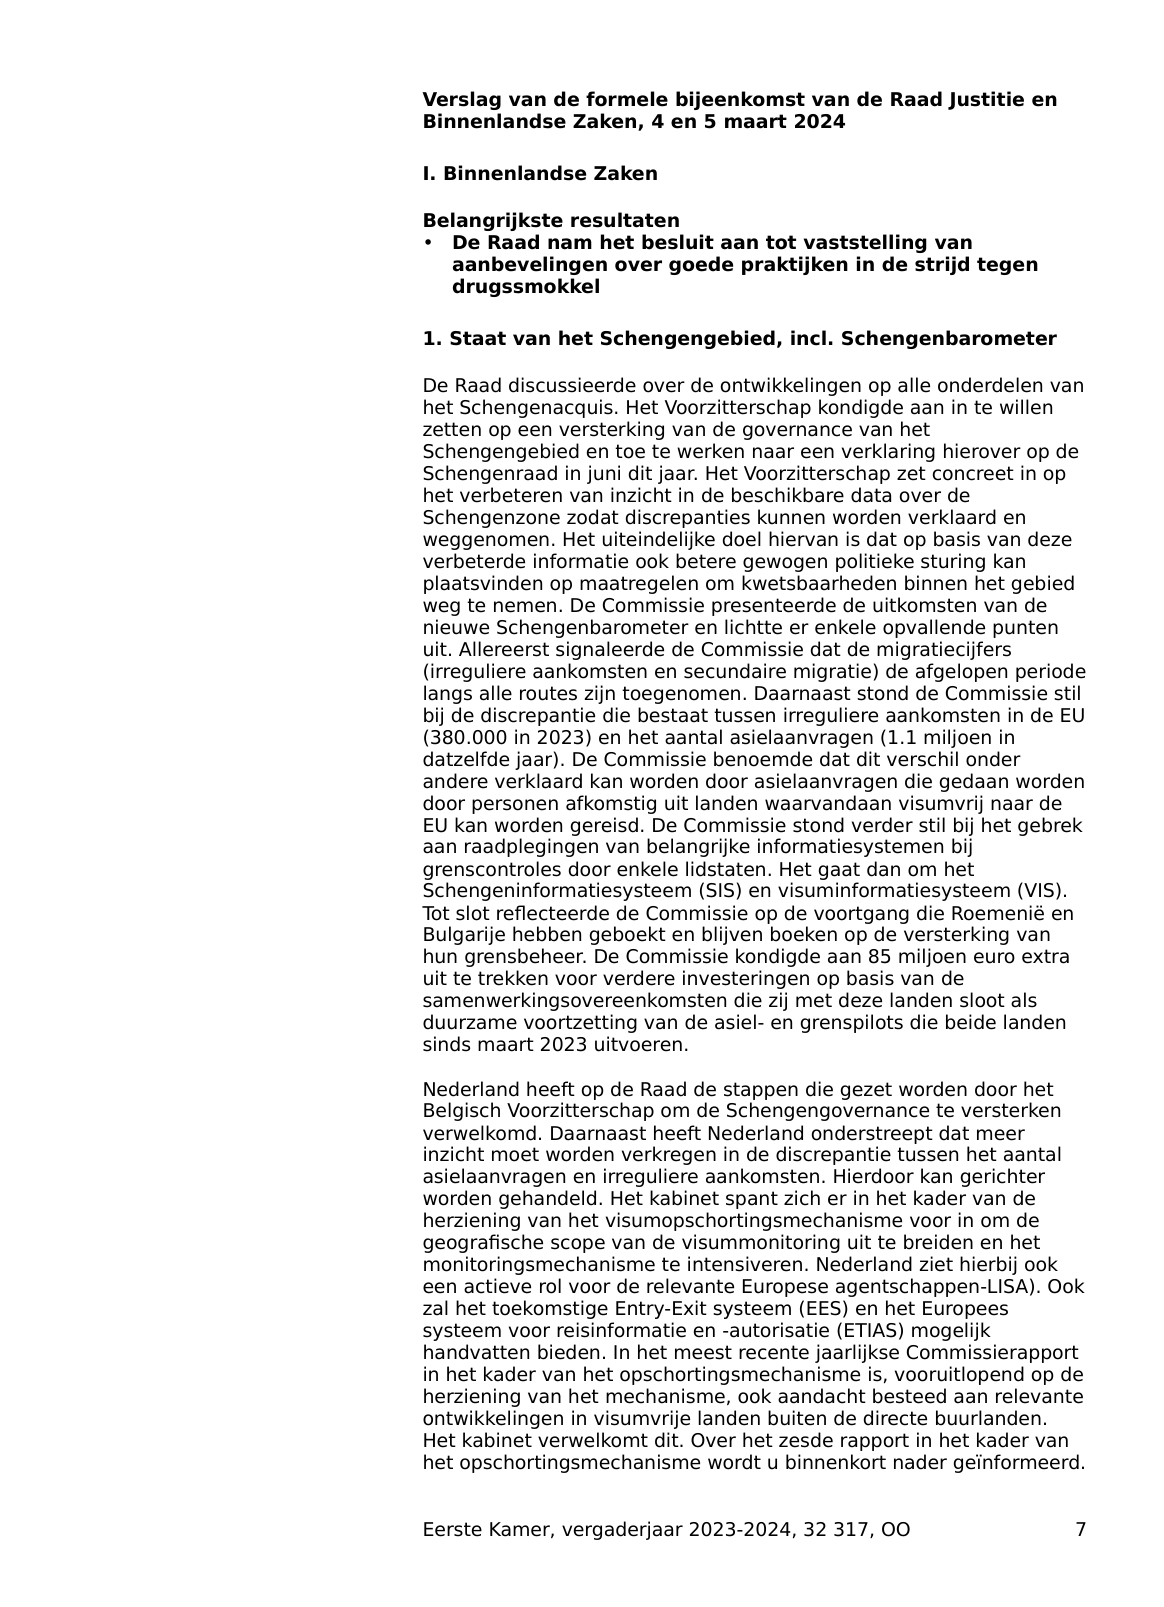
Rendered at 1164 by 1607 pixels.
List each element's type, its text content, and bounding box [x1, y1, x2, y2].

text • De Raad nam het besluit aan tot vaststelling van aanbevelingen over goede praktijken in de strijd tegen drugssmokkel [422, 232, 1087, 298]
text De Raad discussieerde over de ontwikkelingen op alle onderdelen van het Schengenacquis. Het Voorzitterschap kondigde aan in te willen zetten op een versterking van de governance van het Schengengebied en toe te werken naar een verklaring hierover op de Schengenraad in juni dit jaar. Het Voorzitterschap zet concreet in op het verbeteren van inzicht in de beschikbare data over de Schengenzone zodat discrepanties kunnen worden verklaard en weggenomen. Het uiteindelijke doel hiervan is dat op basis van deze verbeterde informatie ook betere gewogen politieke sturing kan plaatsvinden op maatregelen om kwetsbaarheden binnen het gebied weg te nemen. De Commissie presenteerde de uitkomsten van de nieuwe Schengenbarometer en lichtte er enkele opvallende punten uit. Allereerst signaleerde de Commissie dat de migratiecijfers (irreguliere aankomsten en secundaire migratie) de afgelopen periode langs alle routes zijn toegenomen. Daarnaast stond de Commissie stil bij de discrepantie die bestaat tussen irreguliere aankomsten in de EU (380.000 in 2023) en het aantal asielaanvragen (1.1 miljoen in datzelfde jaar). De Commissie benoemde dat dit verschil onder andere verklaard kan worden door asielaanvragen die gedaan worden door personen afkomstig uit landen waarvandaan visumvrij naar de EU kan worden gereisd. De Commissie stond verder stil bij het gebrek aan raadplegingen van belangrijke informatiesystemen bij grenscontroles door enkele lidstaten. Het gaat dan om het Schengeninformatiesysteem (SIS) en visuminformatiesysteem (VIS). Tot slot reflecteerde de Commissie op de voortgang die Roemenië en Bulgarije hebben geboekt en blijven boeken op de versterking van hun grensbeheer. De Commissie kondigde aan 85 miljoen euro extra uit te trekken voor verdere investeringen op basis van de samenwerkingsovereenkomsten die zij met deze landen sloot als duurzame voortzetting van de asiel- en grenspilots die beide landen sinds maart 2023 uitvoeren. [422, 375, 1087, 1056]
text Nederland heeft op de Raad de stappen die gezet worden door het Belgisch Voorzitterschap om de Schengengovernance te versterken verwelkomd. Daarnaast heeft Nederland onderstreept dat meer inzicht moet worden verkregen in de discrepantie tussen het aantal asielaanvragen en irreguliere aankomsten. Hierdoor kan gerichter worden gehandeld. Het kabinet spant zich er in het kader van de herziening van het visumopschortingsmechanisme voor in om de geografische scope van de visummonitoring uit te breiden en het monitoringsmechanisme te intensiveren. Nederland ziet hierbij ook een actieve rol voor de relevante Europese agentschappen-LISA). Ook zal het toekomstige Entry-Exit systeem (EES) en het Europees systeem voor reisinformatie en -autorisatie (ETIAS) mogelijk handvatten bieden. In het meest recente jaarlijkse Commissierapport in het kader van het opschortingsmechanisme is, vooruitlopend op de herziening van het mechanisme, ook aandacht besteed aan relevante ontwikkelingen in visumvrije landen buiten de directe buurlanden. Het kabinet verwelkomt dit. Over het zesde rapport in het kader van het opschortingsmechanisme wordt u binnenkort nader geïnformeerd. [422, 1078, 1087, 1474]
subtitle I. Binnenlandse Zaken [422, 163, 1087, 185]
text Belangrijkste resultaten [422, 210, 1087, 232]
subtitle Verslag van de formele bijeenkomst van de Raad Justitie en Binnenlandse Zaken, 4 en 5 maart 2024 [422, 89, 1087, 133]
subtitle 1. Staat van het Schengengebied, incl. Schengenbarometer [422, 328, 1087, 350]
